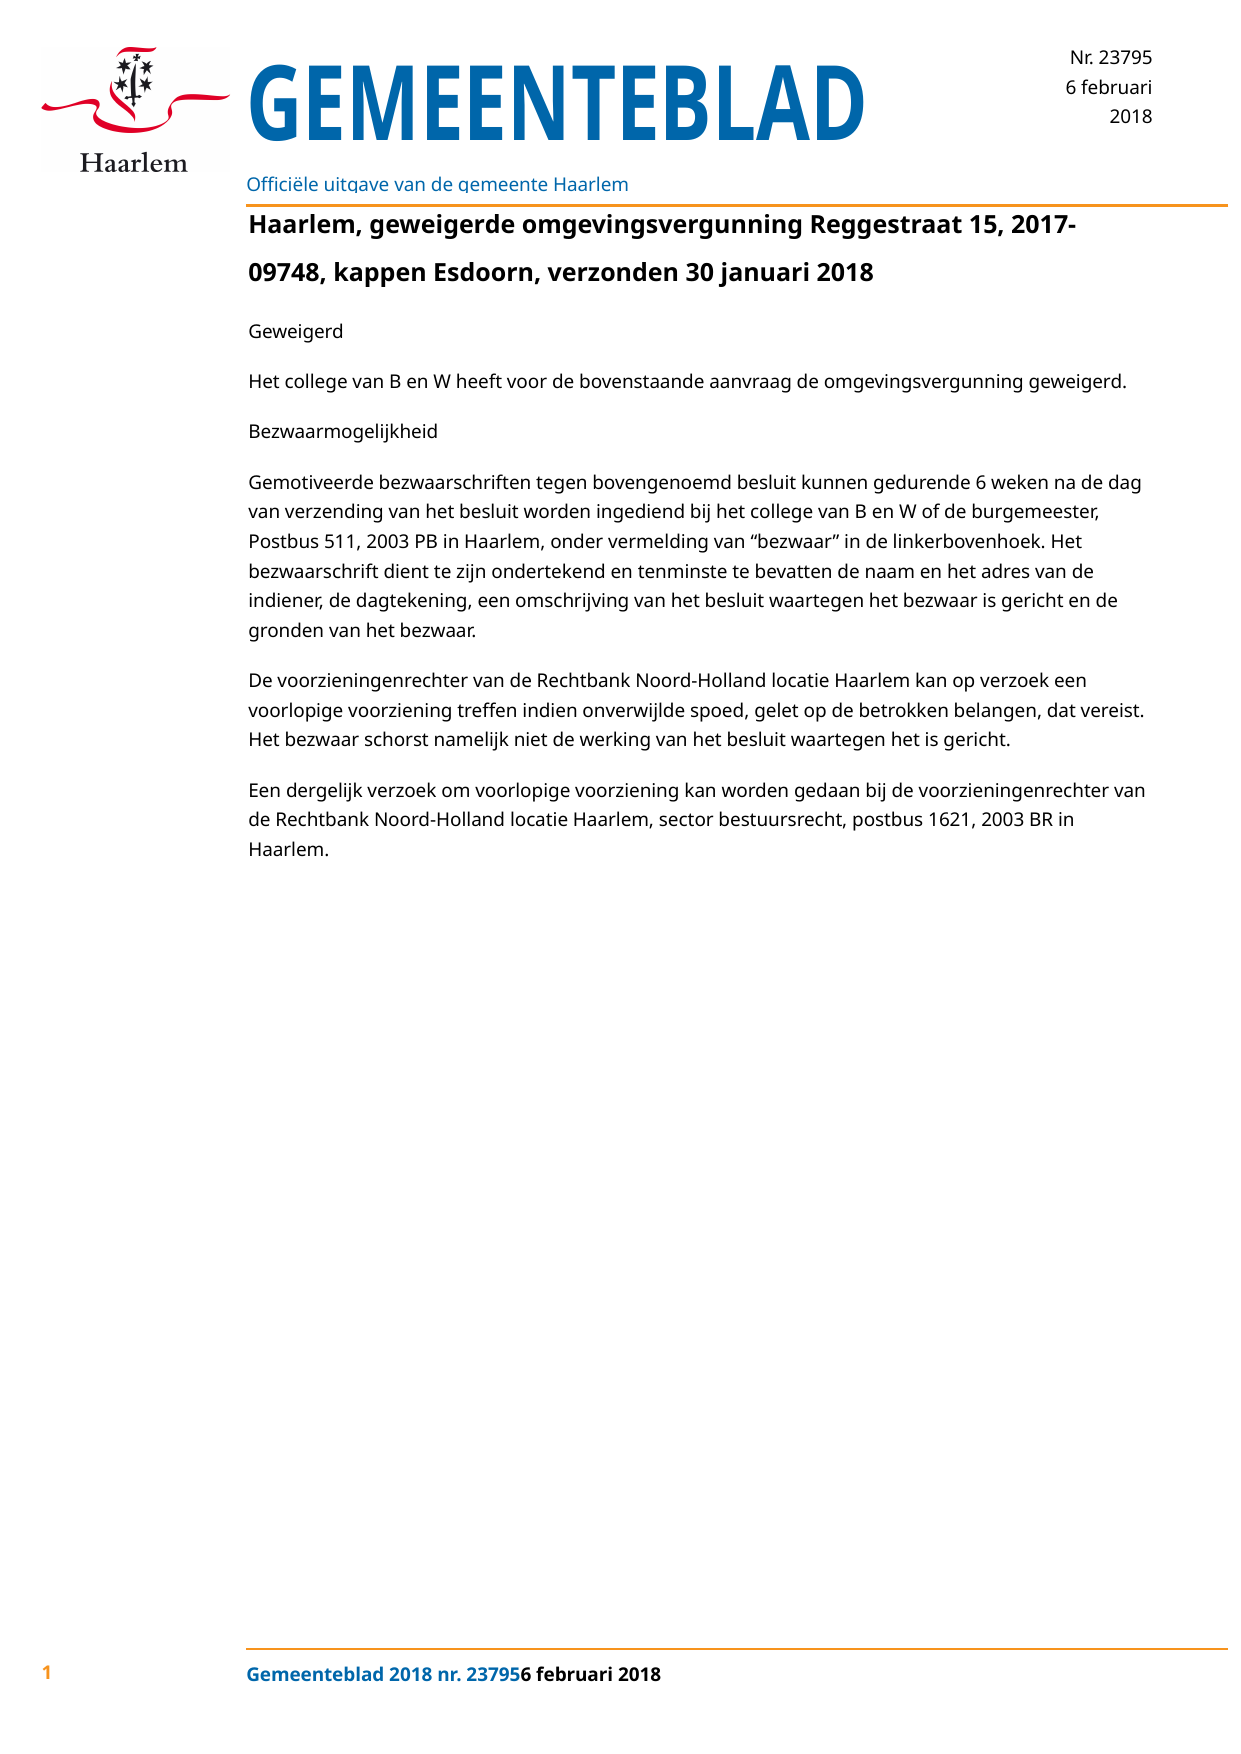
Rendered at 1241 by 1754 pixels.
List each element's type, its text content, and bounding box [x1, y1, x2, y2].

text Bezwaarmogelijkheid [248, 419, 1152, 444]
text Haarlem, geweigerde omgevingsvergunning Reggestraat 15, 2017-09748, kappen Esdoorn, verzonden 30 januari 2018 [248, 207, 1152, 288]
text Gemotiveerde bezwaarschriften tegen bovengenoemd besluit kunnen gedurende 6 weken na de dag van verzending van het besluit worden ingediend bij het college van B en W of de burgemeester, Postbus 511, 2003 PB in Haarlem, onder vermelding van “bezwaar” in de linkerbovenhoek. Het bezwaarschrift dient te zijn ondertekend en tenminste te bevatten de naam en het adres van de indiener, de dagtekening, een omschrijving van het besluit waartegen het bezwaar is gericht en de gronden van het bezwaar. [248, 469, 1152, 643]
text Een dergelijk verzoek om voorlopige voorziening kan worden gedaan bij de voorzieningenrechter van de Rechtbank Noord-Holland locatie Haarlem, sector bestuursrecht, postbus 1621, 2003 BR in Haarlem. [248, 777, 1152, 862]
text Geweigerd [248, 318, 1152, 344]
text Het college van B en W heeft voor de bovenstaande aanvraag de omgevingsvergunning geweigerd. [248, 368, 1152, 394]
picture [41, 47, 231, 172]
text De voorzieningenrechter van de Rechtbank Noord-Holland locatie Haarlem kan op verzoek een voorlopige voorziening treffen indien onverwijlde spoed, gelet op de betrokken belangen, dat vereist. Het bezwaar schorst namelijk niet de werking van het besluit waartegen het is gericht. [248, 667, 1152, 752]
